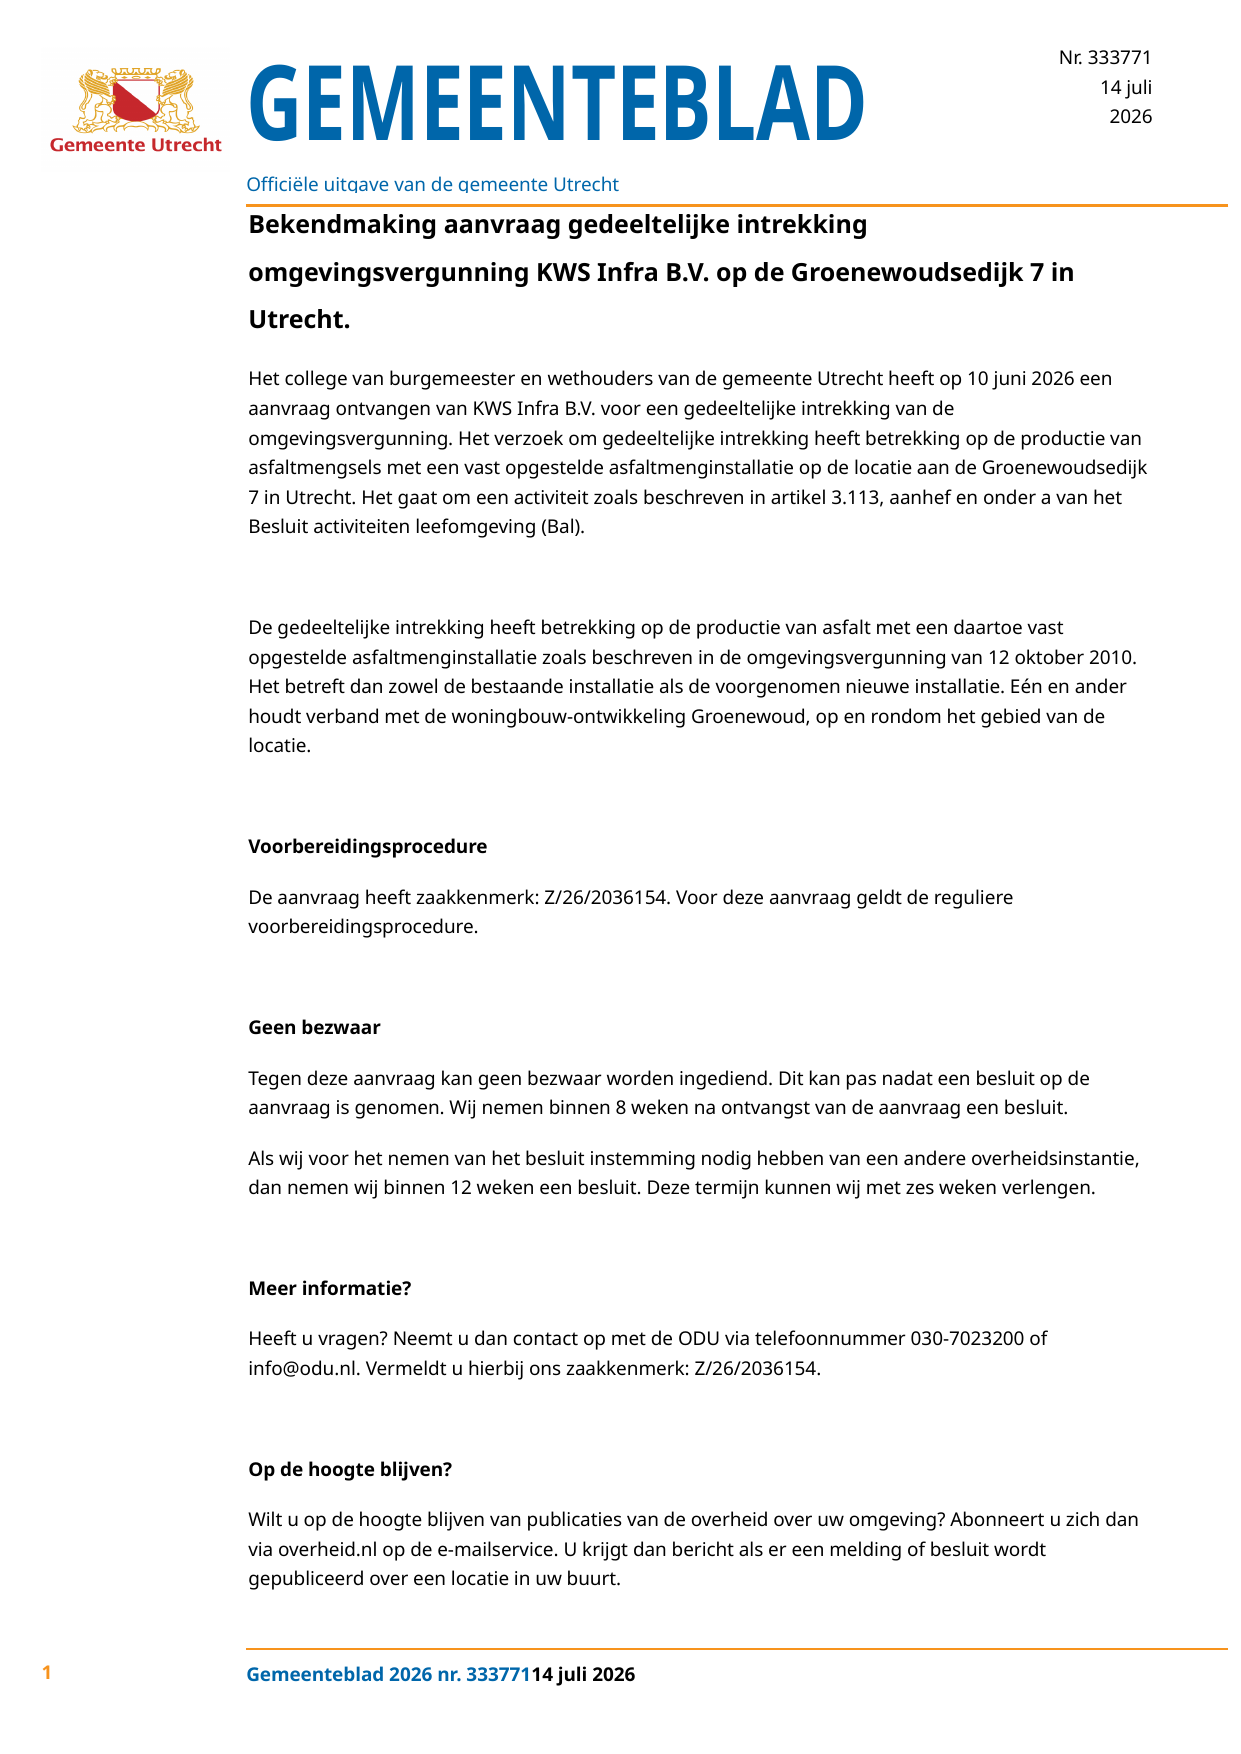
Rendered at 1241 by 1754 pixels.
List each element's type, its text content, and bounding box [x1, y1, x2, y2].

text Geen bezwaar [248, 1014, 1152, 1040]
text Tegen deze aanvraag kan geen bezwaar worden ingediend. Dit kan pas nadat een besluit op de aanvraag is genomen. Wij nemen binnen 8 weken na ontvangst van de aanvraag een besluit. [248, 1065, 1152, 1120]
text Voorbereidingsprocedure [248, 833, 1152, 859]
text De aanvraag heeft zaakkenmerk: Z/26/2036154. Voor deze aanvraag geldt de reguliere voorbereidingsprocedure. [248, 884, 1152, 939]
text Heeft u vragen? Neemt u dan contact op met de ODU via telefoonnummer 030-7023200 of info@odu.nl. Vermeldt u hierbij ons zaakkenmerk: Z/26/2036154. [248, 1326, 1152, 1381]
picture [41, 47, 231, 172]
text Het college van burgemeester en wethouders van de gemeente Utrecht heeft op 10 juni 2026 een aanvraag ontvangen van KWS Infra B.V. voor een gedeeltelijke intrekking van de omgevingsvergunning. Het verzoek om gedeeltelijke intrekking heeft betrekking op de productie van asfaltmengsels met een vast opgestelde asfaltmenginstallatie op de locatie aan de Groenewoudsedijk 7 in Utrecht. Het gaat om een activiteit zoals beschreven in artikel 3.113, aanhef en onder a van het Besluit activiteiten leefomgeving (Bal). [248, 366, 1152, 539]
text Bekendmaking aanvraag gedeeltelijke intrekking omgevingsvergunning KWS Infra B.V. op de Groenewoudsedijk 7 in Utrecht. [248, 207, 1152, 336]
text Meer informatie? [248, 1275, 1152, 1301]
text Wilt u op de hoogte blijven van publicaties van de overheid over uw omgeving? Abonneert u zich dan via overheid.nl op de e-mailservice. U krijgt dan bericht als er een melding of besluit wordt gepubliceerd over een locatie in uw buurt. [248, 1506, 1152, 1591]
text De gedeeltelijke intrekking heeft betrekking op de productie van asfalt met een daartoe vast opgestelde asfaltmenginstallatie zoals beschreven in de omgevingsvergunning van 12 oktober 2010. Het betreft dan zowel de bestaande installatie als de voorgenomen nieuwe installatie. Eén en ander houdt verband met de woningbouw-ontwikkeling Groenewoud, op en rondom het gebied van de locatie. [248, 614, 1152, 758]
text Als wij voor het nemen van het besluit instemming nodig hebben van een andere overheidsinstantie, dan nemen wij binnen 12 weken een besluit. Deze termijn kunnen wij met zes weken verlengen. [248, 1145, 1152, 1200]
text Op de hoogte blijven? [248, 1456, 1152, 1482]
